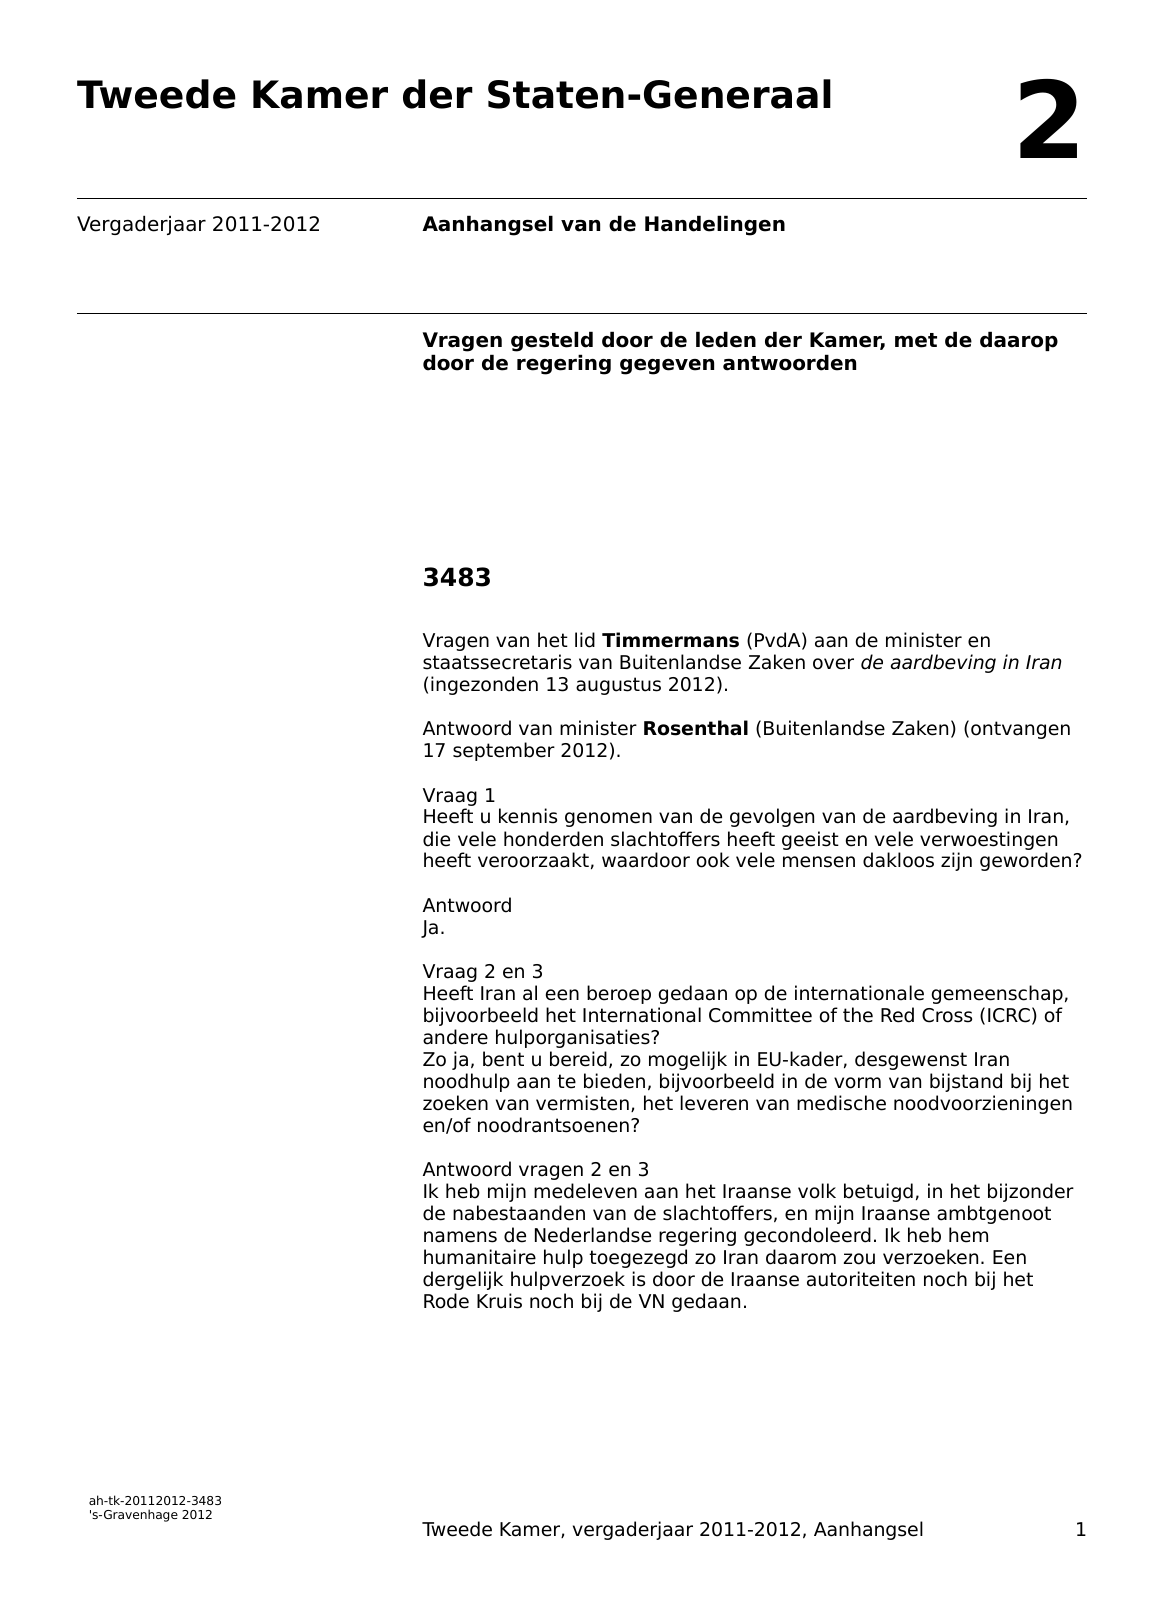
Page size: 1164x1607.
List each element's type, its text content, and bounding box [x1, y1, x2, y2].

text 3483 [422, 563, 1087, 592]
text Antwoord vragen 2 en 3 [422, 1159, 1087, 1181]
text ah-tk-20112012-3483 [88, 1494, 323, 1508]
table_cell [77, 314, 422, 375]
text Antwoord [422, 894, 1087, 917]
text Ik heb mijn medeleven aan het Iraanse volk betuigd, in het bijzonder de nabestaanden van de slachtoffers, en mijn Iraanse ambtgenoot namens de Nederlandse regering gecondoleerd. Ik heb hem humanitaire hulp toegezegd zo Iran daarom zou verzoeken. Een dergelijk hulpverzoek is door de Iraanse autoriteiten noch bij het Rode Kruis noch bij de VN gedaan. [422, 1181, 1087, 1313]
table_header 2 [886, 59, 1087, 198]
text Vragen van het lid Timmermans (PvdA) aan de minister en staatssecretaris van Buitenlandse Zaken over de aardbeving in Iran (ingezonden 13 augustus 2012). [422, 630, 1087, 696]
text Zo ja, bent u bereid, zo mogelijk in EU-kader, desgewenst Iran noodhulp aan te bieden, bijvoorbeeld in de vorm van bijstand bij het zoeken van vermisten, het leveren van medische noodvoorzieningen en/of noodrantsoenen? [422, 1049, 1087, 1137]
text Antwoord van minister Rosenthal (Buitenlandse Zaken) (ontvangen 17 september 2012). [422, 718, 1087, 762]
table_cell Vergaderjaar 2011-2012 [77, 199, 422, 313]
text Vraag 2 en 3 [422, 961, 1087, 983]
text Ja. [422, 917, 1087, 938]
table_header Tweede Kamer der Staten-Generaal [77, 59, 886, 198]
table_cell Vragen gesteld door de leden der Kamer, met de daarop door de regering gegeven antwoorden [422, 314, 1087, 375]
text 's-Gravenhage 2012 [88, 1508, 323, 1522]
table_cell Aanhangsel van de Handelingen [422, 199, 1087, 313]
text Vraag 1 [422, 784, 1087, 806]
text Heeft u kennis genomen van de gevolgen van de aardbeving in Iran, die vele honderden slachtoffers heeft geeist en vele verwoestingen heeft veroorzaakt, waardoor ook vele mensen dakloos zijn geworden? [422, 806, 1087, 872]
text Heeft Iran al een beroep gedaan op de internationale gemeenschap, bijvoorbeeld het International Committee of the Red Cross (ICRC) of andere hulporganisaties? [422, 983, 1087, 1049]
